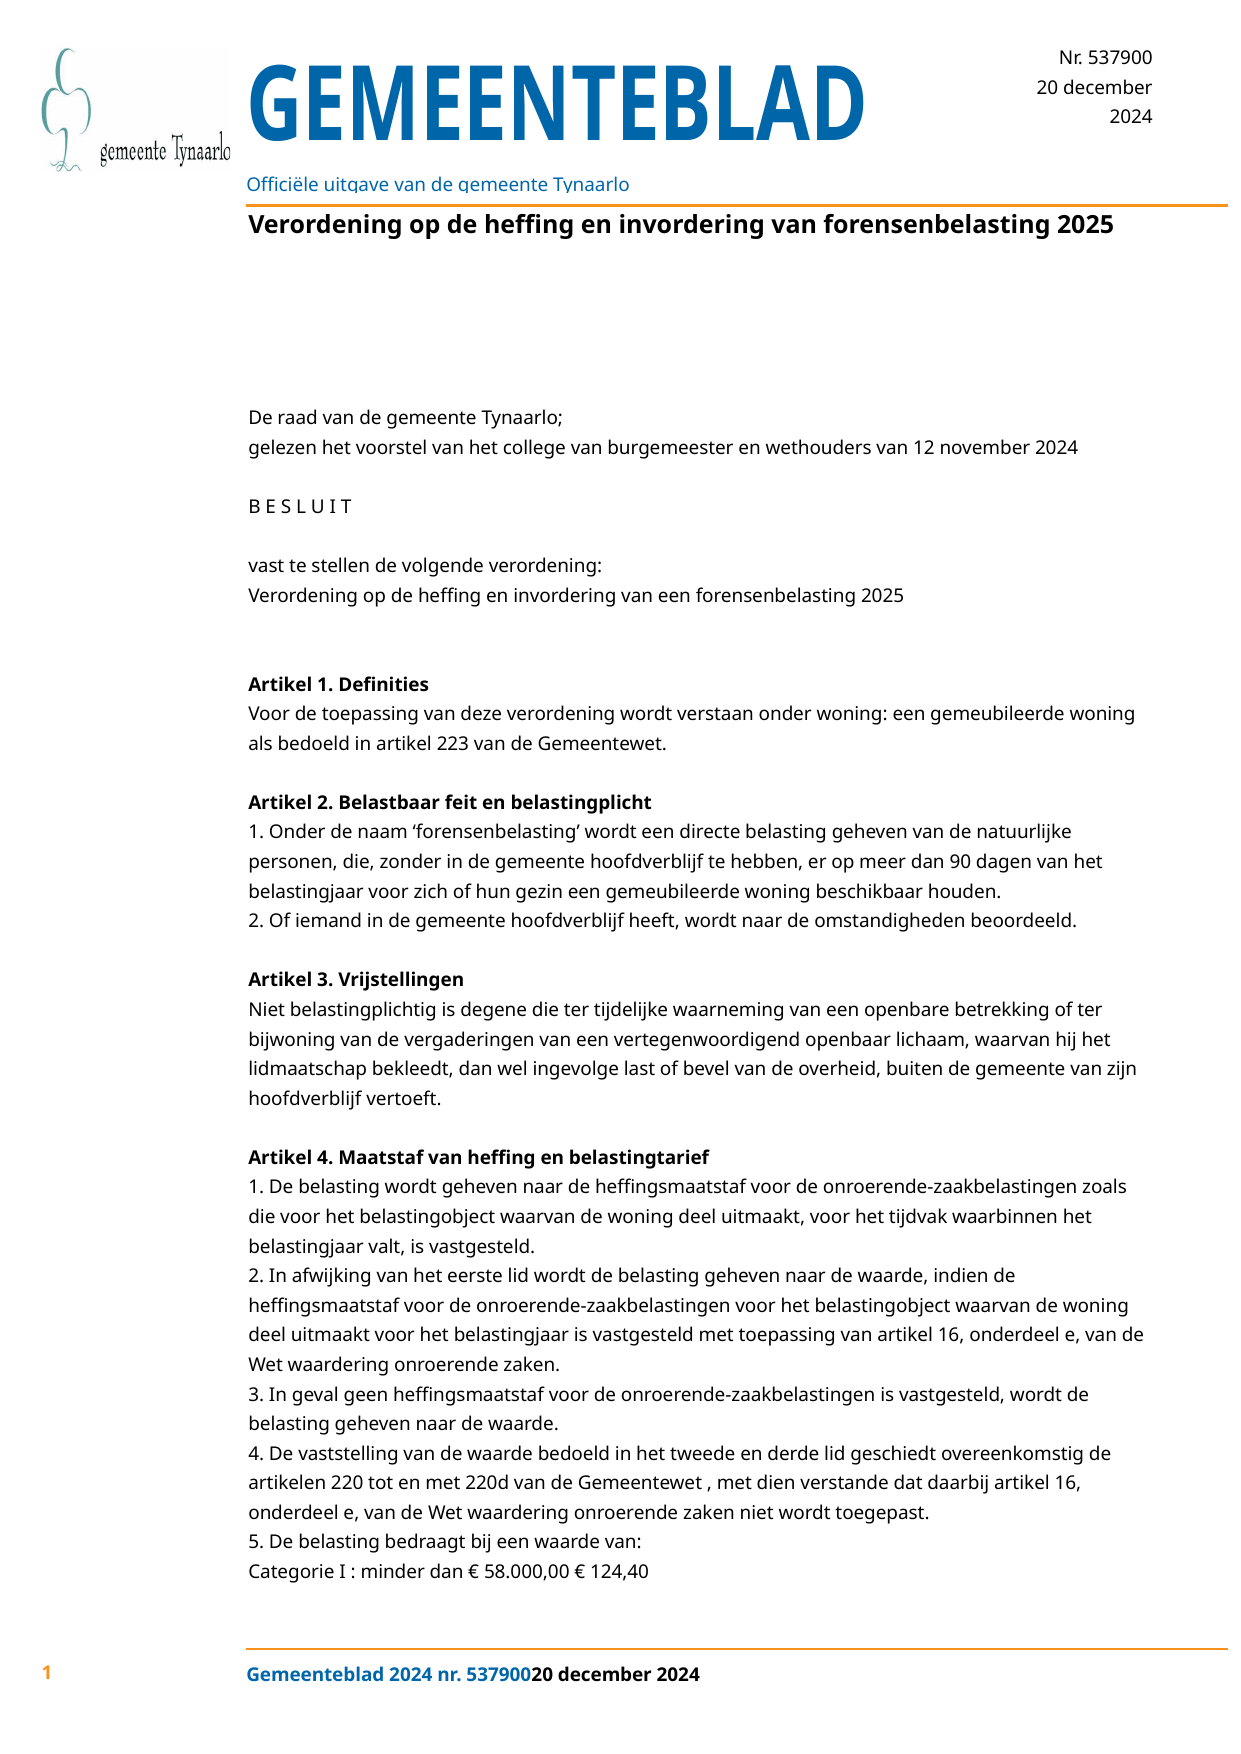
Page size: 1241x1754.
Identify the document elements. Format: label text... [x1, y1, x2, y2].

text De raad van de gemeente Tynaarlo; [248, 404, 1152, 430]
text 2. Of iemand in de gemeente hoofdverblijf heeft, wordt naar de omstandigheden beoordeeld. [248, 907, 1152, 933]
text Artikel 4. Maatstaf van heffing en belastingtarief [248, 1144, 1152, 1170]
text 5. De belasting bedraagt bij een waarde van: [248, 1529, 1152, 1554]
text Artikel 1. Definities [248, 671, 1152, 696]
text Voor de toepassing van deze verordening wordt verstaan onder woning: een gemeubileerde woning als bedoeld in artikel 223 van de Gemeentewet. [248, 700, 1152, 756]
text Niet belastingplichtig is degene die ter tijdelijke waarneming van een openbare betrekking of ter bijwoning van de vergaderingen van een vertegenwoordigend openbaar lichaam, waarvan hij het lidmaatschap bekleedt, dan wel ingevolge last of bevel van de overheid, buiten de gemeente van zijn hoofdverblijf vertoeft. [248, 996, 1152, 1111]
text Artikel 2. Belastbaar feit en belastingplicht [248, 789, 1152, 815]
text 3. In geval geen heffingsmaatstaf voor de onroerende-zaakbelastingen is vastgesteld, wordt de belasting geheven naar de waarde. [248, 1381, 1152, 1436]
text 1. De belasting wordt geheven naar de heffingsmaatstaf voor de onroerende-zaakbelastingen zoals die voor het belastingobject waarvan de woning deel uitmaakt, voor het tijdvak waarbinnen het belastingjaar valt, is vastgesteld. [248, 1174, 1152, 1258]
picture [41, 47, 231, 172]
text 4. De vaststelling van de waarde bedoeld in het tweede en derde lid geschiedt overeenkomstig de artikelen 220 tot en met 220d van de Gemeentewet , met dien verstande dat daarbij artikel 16, onderdeel e, van de Wet waardering onroerende zaken niet wordt toegepast. [248, 1440, 1152, 1525]
text gelezen het voorstel van het college van burgemeester en wethouders van 12 november 2024 [248, 434, 1152, 460]
text 2. In afwijking van het eerste lid wordt de belasting geheven naar de waarde, indien de heffingsmaatstaf voor de onroerende-zaakbelastingen voor het belastingobject waarvan de woning deel uitmaakt voor het belastingjaar is vastgesteld met toepassing van artikel 16, onderdeel e, van de Wet waardering onroerende zaken. [248, 1262, 1152, 1377]
text Verordening op de heffing en invordering van forensenbelasting 2025 [248, 207, 1152, 241]
text 1. Onder de naam ‘forensenbelasting’ wordt een directe belasting geheven van de natuurlijke personen, die, zonder in de gemeente hoofdverblijf te hebben, er op meer dan 90 dagen van het belastingjaar voor zich of hun gezin een gemeubileerde woning beschikbaar houden. [248, 819, 1152, 903]
text vast te stellen de volgende verordening: [248, 552, 1152, 578]
text Verordening op de heffing en invordering van een forensenbelasting 2025 [248, 582, 1152, 608]
text Artikel 3. Vrijstellingen [248, 967, 1152, 992]
text Categorie I : minder dan € 58.000,00 € 124,40 [248, 1558, 1152, 1584]
text B E S L U I T [248, 493, 1152, 519]
